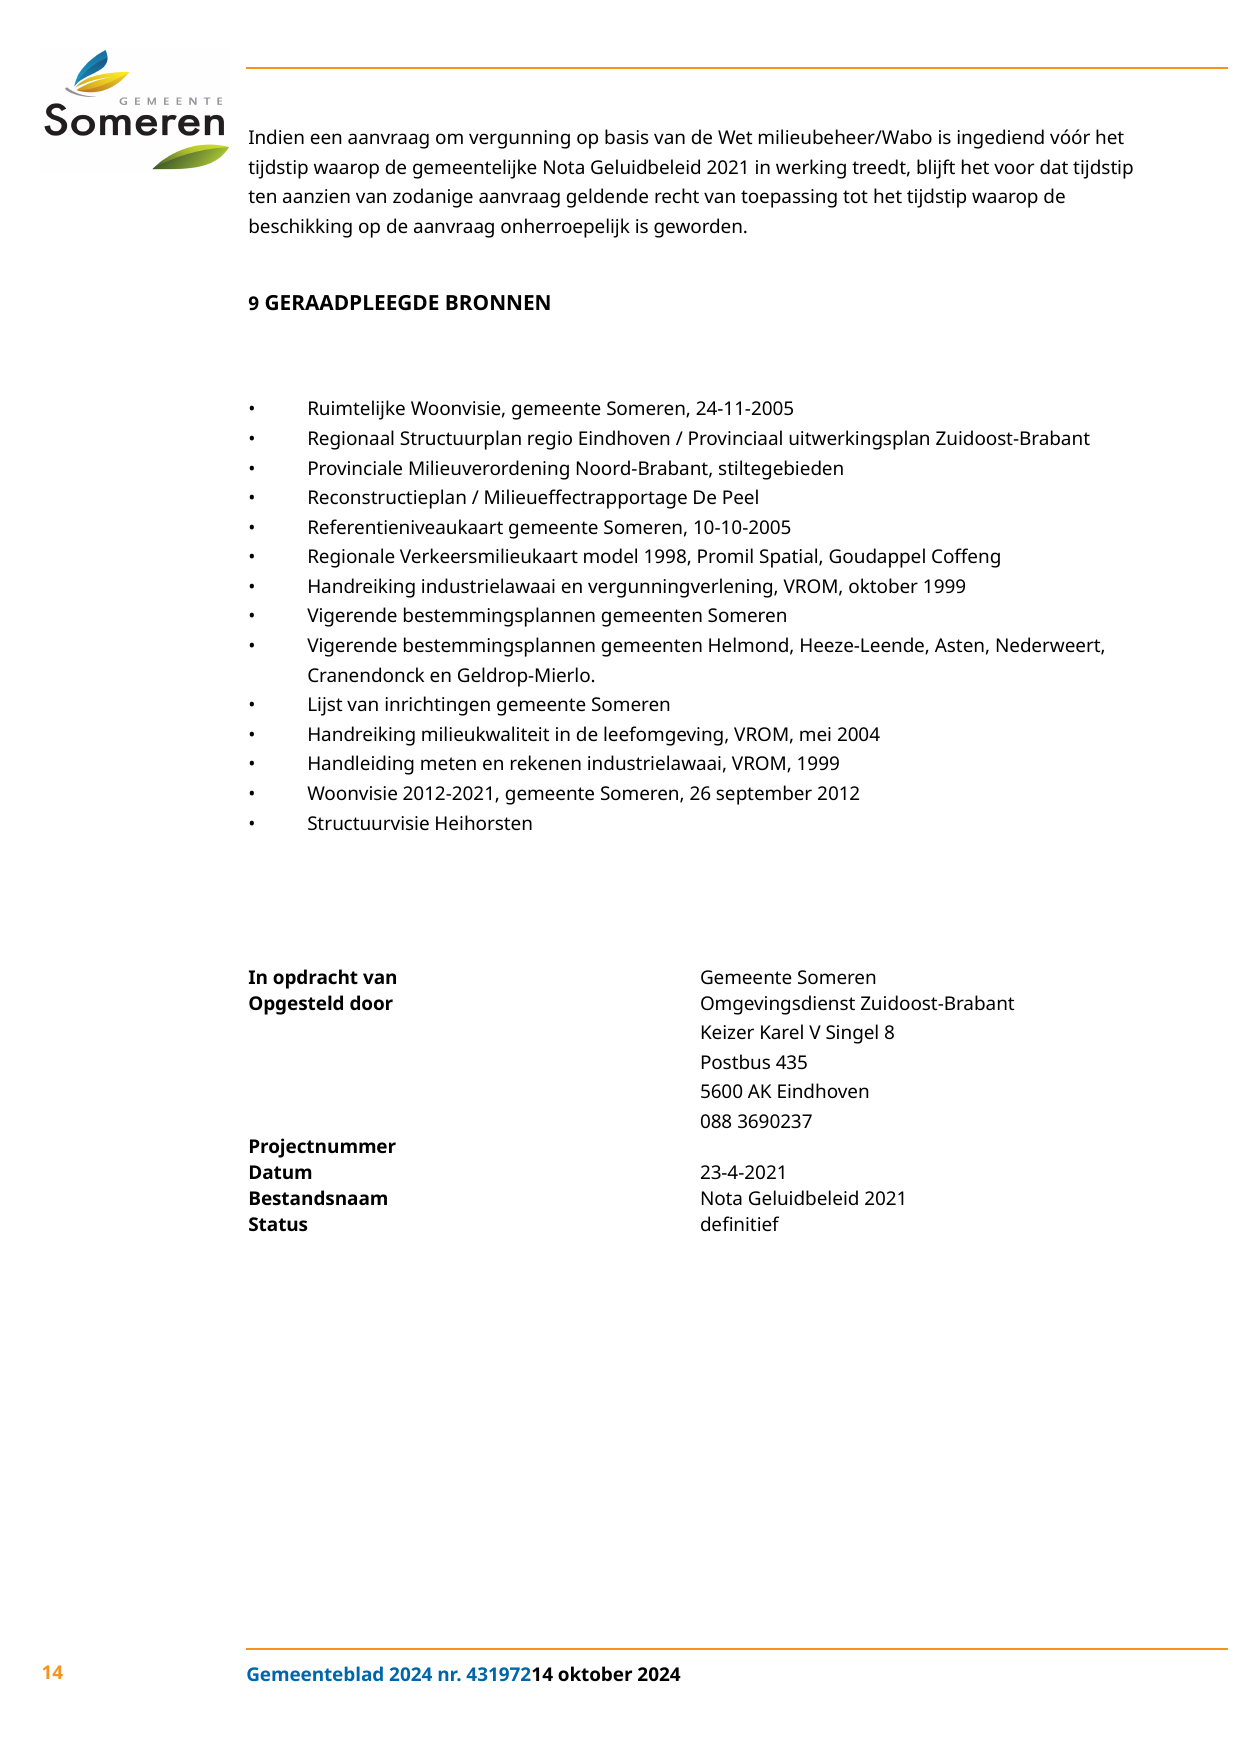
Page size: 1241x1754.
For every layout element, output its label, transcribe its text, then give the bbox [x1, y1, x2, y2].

picture [41, 47, 231, 172]
text 9 GERAADPLEEGDE BRONNEN [248, 288, 1152, 317]
list Handleiding meten en rekenen industrielawaai, VROM, 1999 [248, 751, 1152, 776]
list Lijst van inrichtingen gemeente Someren [248, 691, 1152, 717]
table_cell Status [248, 1211, 700, 1237]
list Structuurvisie Heihorsten [248, 810, 1152, 836]
table_cell Nota Geluidbeleid 2021 [700, 1185, 1152, 1211]
list Provinciale Milieuverordening Noord-Brabant, stiltegebieden [248, 455, 1152, 481]
list Regionaal Structuurplan regio Eindhoven / Provinciaal uitwerkingsplan Zuidoost-Brabant [248, 425, 1152, 451]
list Vigerende bestemmingsplannen gemeenten Someren [248, 603, 1152, 628]
list Handreiking industrielawaai en vergunningverlening, VROM, oktober 1999 [248, 573, 1152, 599]
list Ruimtelijke Woonvisie, gemeente Someren, 24-11-2005 [248, 396, 1152, 421]
table_cell [700, 1134, 1152, 1159]
list Woonvisie 2012-2021, gemeente Someren, 26 september 2012 [248, 780, 1152, 806]
list Handreiking milieukwaliteit in de leefomgeving, VROM, mei 2004 [248, 721, 1152, 747]
table_header Gemeente Someren [700, 964, 1152, 990]
table_cell Bestandsnaam [248, 1185, 700, 1211]
table_cell Datum [248, 1160, 700, 1185]
list Vigerende bestemmingsplannen gemeenten Helmond, Heeze-Leende, Asten, Nederweert, Cranendonck en Geldrop-Mierlo. [248, 632, 1152, 688]
list Regionale Verkeersmilieukaart model 1998, Promil Spatial, Goudappel Coffeng [248, 543, 1152, 569]
table_cell Opgesteld door [248, 990, 700, 1134]
list Reconstructieplan / Milieueffectrapportage De Peel [248, 484, 1152, 510]
table_cell 23-4-2021 [700, 1160, 1152, 1185]
table_cell Omgevingsdienst Zuidoost-Brabant Keizer Karel V Singel 8 Postbus 435 5600 AK Eindhoven 088 3690237 [700, 990, 1152, 1134]
table_header In opdracht van [248, 964, 700, 990]
table_cell Projectnummer [248, 1134, 700, 1159]
list Referentieniveaukaart gemeente Someren, 10-10-2005 [248, 514, 1152, 540]
text Indien een aanvraag om vergunning op basis van de Wet milieubeheer/Wabo is ingediend vóór het tijdstip waarop de gemeentelijke Nota Geluidbeleid 2021 in werking treedt, blijft het voor dat tijdstip ten aanzien van zodanige aanvraag geldende recht van toepassing tot het tijdstip waarop de beschikking op de aanvraag onherroepelijk is geworden. [248, 124, 1152, 239]
table_cell definitief [700, 1211, 1152, 1237]
